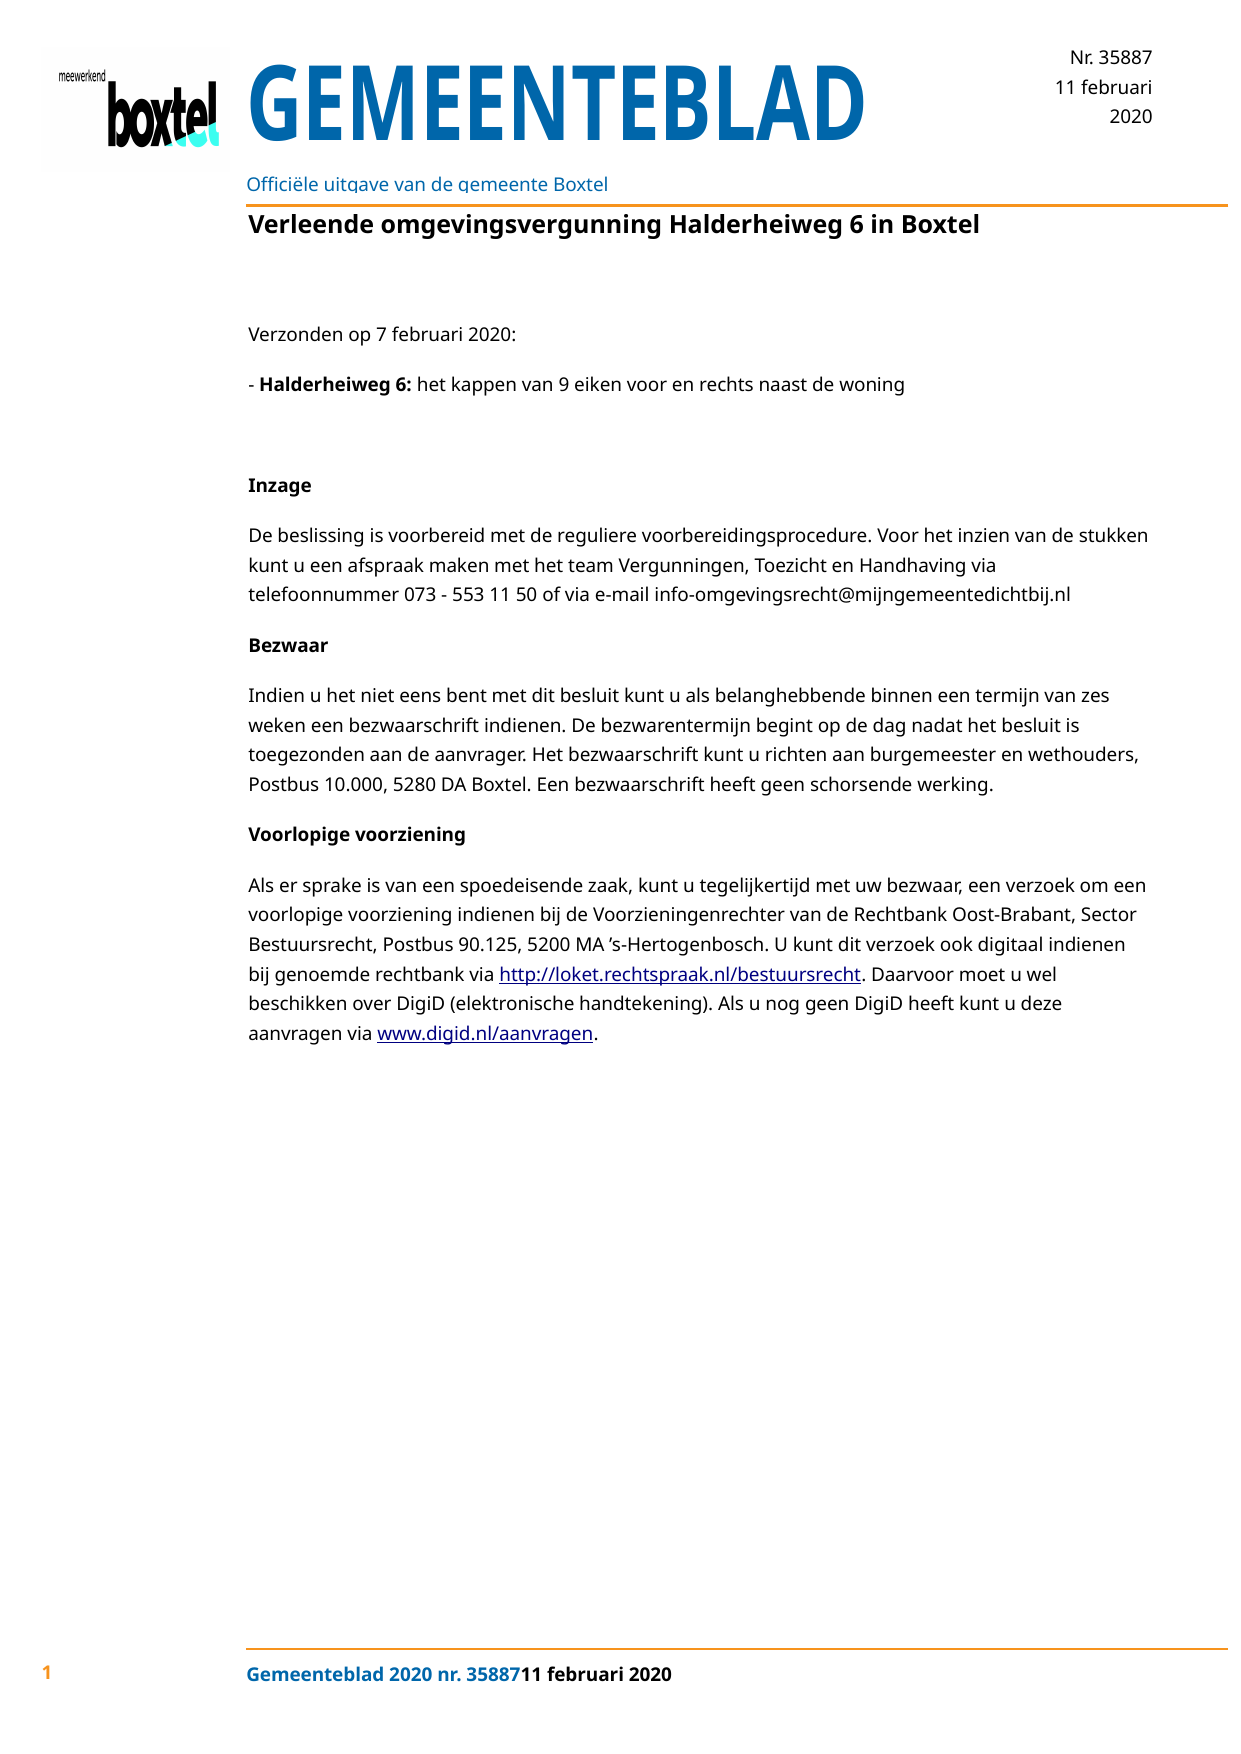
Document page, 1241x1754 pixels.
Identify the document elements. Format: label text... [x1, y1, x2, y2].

text Indien u het niet eens bent met dit besluit kunt u als belanghebbende binnen een termijn van zes weken een bezwaarschrift indienen. De bezwarentermijn begint op de dag nadat het besluit is toegezonden aan de aanvrager. Het bezwaarschrift kunt u richten aan burgemeester en wethouders, Postbus 10.000, 5280 DA Boxtel. Een bezwaarschrift heeft geen schorsende werking. [248, 682, 1152, 797]
text Verleende omgevingsvergunning Halderheiweg 6 in Boxtel [248, 207, 1152, 241]
picture [41, 47, 231, 172]
text Inzage [248, 472, 1152, 498]
text - Halderheiweg 6: het kappen van 9 eiken voor en rechts naast de woning [248, 371, 1152, 397]
text Voorlopige voorziening [248, 822, 1152, 847]
text Bezwaar [248, 632, 1152, 658]
text Als er sprake is van een spoedeisende zaak, kunt u tegelijkertijd met uw bezwaar, een verzoek om een voorlopige voorziening indienen bij de Voorzieningenrechter van de Rechtbank Oost-Brabant, Sector Bestuursrecht, Postbus 90.125, 5200 MA ’s-Hertogenbosch. U kunt dit verzoek ook digitaal indienen bij genoemde rechtbank via http://loket.rechtspraak.nl/bestuursrecht. Daarvoor moet u wel beschikken over DigiD (elektronische handtekening). Als u nog geen DigiD heeft kunt u deze aanvragen via www.digid.nl/aanvragen. [248, 872, 1152, 1046]
text Verzonden op 7 februari 2020: [248, 321, 1152, 346]
text De beslissing is voorbereid met de reguliere voorbereidingsprocedure. Voor het inzien van de stukken kunt u een afspraak maken met het team Vergunningen, Toezicht en Handhaving via telefoonnummer 073 - 553 11 50 of via e-mail info-omgevingsrecht@mijngemeentedichtbij.nl [248, 522, 1152, 607]
